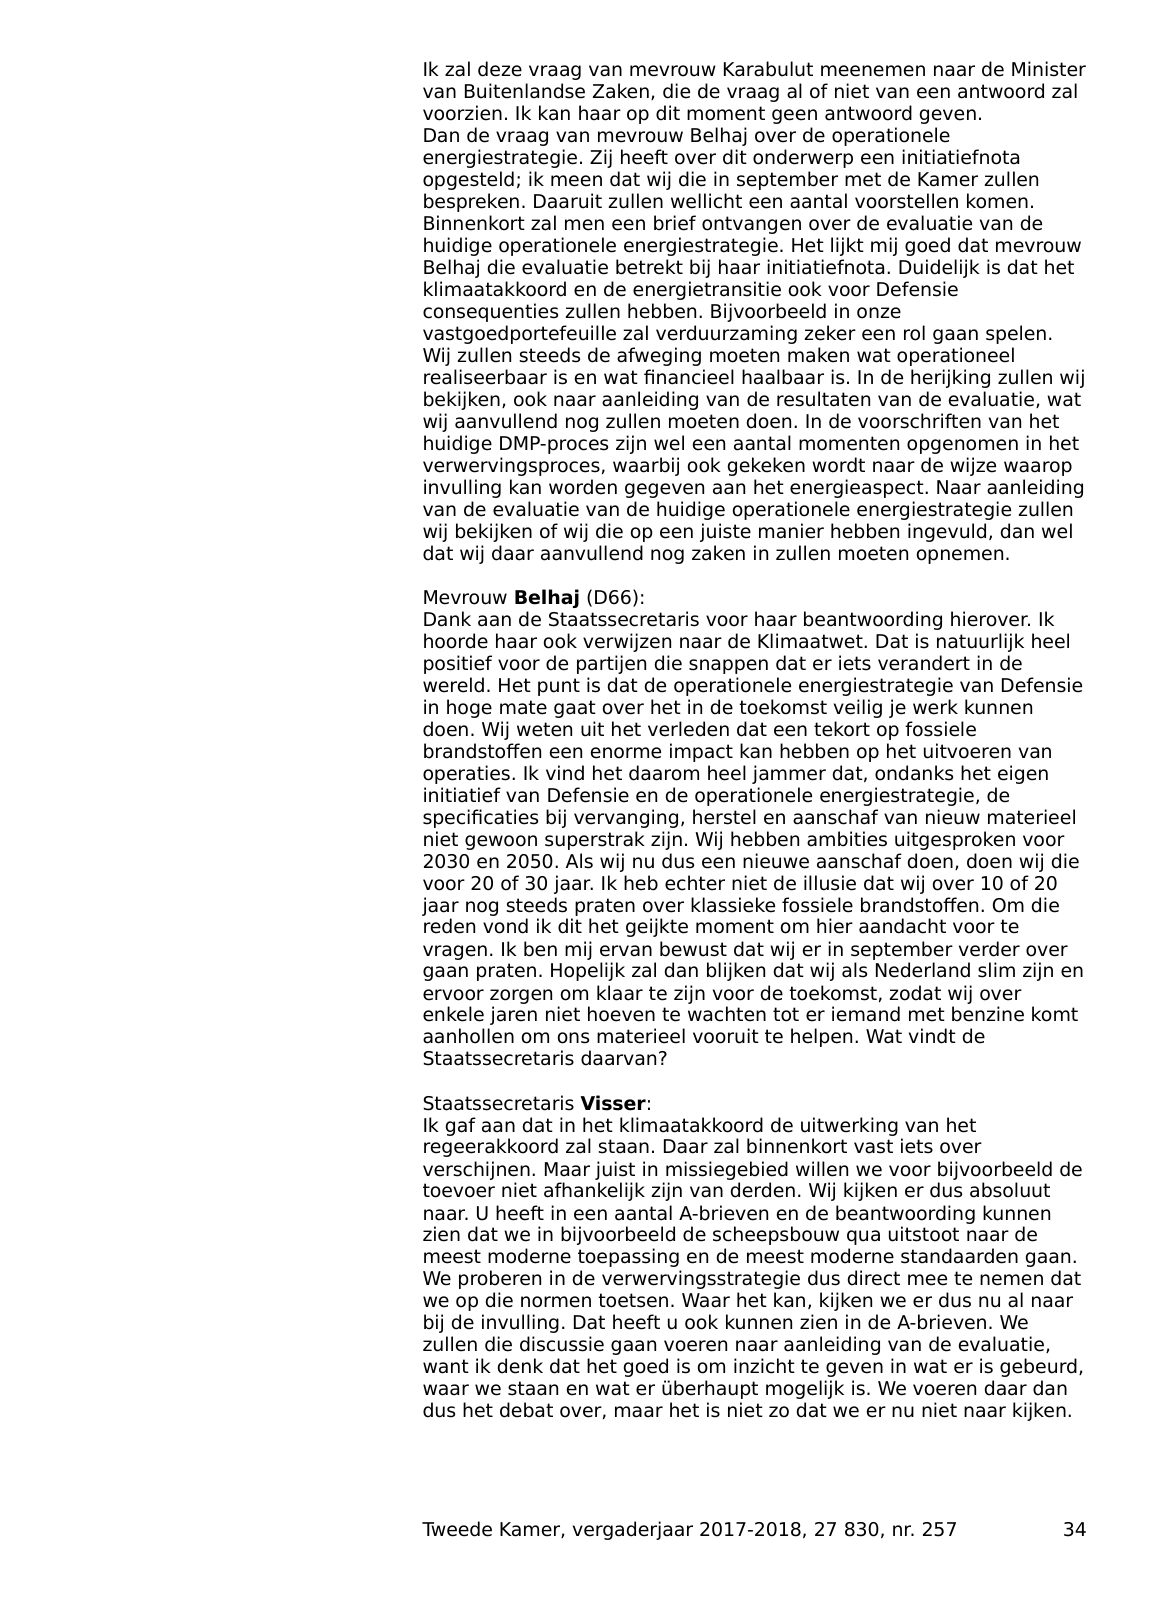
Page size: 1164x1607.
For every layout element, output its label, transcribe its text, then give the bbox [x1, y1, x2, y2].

text Ik zal deze vraag van mevrouw Karabulut meenemen naar de Minister van Buitenlandse Zaken, die de vraag al of niet van een antwoord zal voorzien. Ik kan haar op dit moment geen antwoord geven. [422, 59, 1087, 125]
text Dan de vraag van mevrouw Belhaj over de operationele energiestrategie. Zij heeft over dit onderwerp een initiatiefnota opgesteld; ik meen dat wij die in september met de Kamer zullen bespreken. Daaruit zullen wellicht een aantal voorstellen komen. Binnenkort zal men een brief ontvangen over de evaluatie van de huidige operationele energiestrategie. Het lijkt mij goed dat mevrouw Belhaj die evaluatie betrekt bij haar initiatiefnota. Duidelijk is dat het klimaatakkoord en de energietransitie ook voor Defensie consequenties zullen hebben. Bijvoorbeeld in onze vastgoedportefeuille zal verduurzaming zeker een rol gaan spelen. Wij zullen steeds de afweging moeten maken wat operationeel realiseerbaar is en wat financieel haalbaar is. In de herijking zullen wij bekijken, ook naar aanleiding van de resultaten van de evaluatie, wat wij aanvullend nog zullen moeten doen. In de voorschriften van het huidige DMP-proces zijn wel een aantal momenten opgenomen in het verwervingsproces, waarbij ook gekeken wordt naar de wijze waarop invulling kan worden gegeven aan het energieaspect. Naar aanleiding van de evaluatie van de huidige operationele energiestrategie zullen wij bekijken of wij die op een juiste manier hebben ingevuld, dan wel dat wij daar aanvullend nog zaken in zullen moeten opnemen. [422, 125, 1087, 564]
text Staatssecretaris Visser: [422, 1092, 1087, 1114]
text Dank aan de Staatssecretaris voor haar beantwoording hierover. Ik hoorde haar ook verwijzen naar de Klimaatwet. Dat is natuurlijk heel positief voor de partijen die snappen dat er iets verandert in de wereld. Het punt is dat de operationele energiestrategie van Defensie in hoge mate gaat over het in de toekomst veilig je werk kunnen doen. Wij weten uit het verleden dat een tekort op fossiele brandstoffen een enorme impact kan hebben op het uitvoeren van operaties. Ik vind het daarom heel jammer dat, ondanks het eigen initiatief van Defensie en de operationele energiestrategie, de specificaties bij vervanging, herstel en aanschaf van nieuw materieel niet gewoon superstrak zijn. Wij hebben ambities uitgesproken voor 2030 en 2050. Als wij nu dus een nieuwe aanschaf doen, doen wij die voor 20 of 30 jaar. Ik heb echter niet de illusie dat wij over 10 of 20 jaar nog steeds praten over klassieke fossiele brandstoffen. Om die reden vond ik dit het geijkte moment om hier aandacht voor te vragen. Ik ben mij ervan bewust dat wij er in september verder over gaan praten. Hopelijk zal dan blijken dat wij als Nederland slim zijn en ervoor zorgen om klaar te zijn voor de toekomst, zodat wij over enkele jaren niet hoeven te wachten tot er iemand met benzine komt aanhollen om ons materieel vooruit te helpen. Wat vindt de Staatssecretaris daarvan? [422, 609, 1087, 1070]
text Mevrouw Belhaj (D66): [422, 587, 1087, 609]
text Ik gaf aan dat in het klimaatakkoord de uitwerking van het regeerakkoord zal staan. Daar zal binnenkort vast iets over verschijnen. Maar juist in missiegebied willen we voor bijvoorbeeld de toevoer niet afhankelijk zijn van derden. Wij kijken er dus absoluut naar. U heeft in een aantal A-brieven en de beantwoording kunnen zien dat we in bijvoorbeeld de scheepsbouw qua uitstoot naar de meest moderne toepassing en de meest moderne standaarden gaan. We proberen in de verwervingsstrategie dus direct mee te nemen dat we op die normen toetsen. Waar het kan, kijken we er dus nu al naar bij de invulling. Dat heeft u ook kunnen zien in de A-brieven. We zullen die discussie gaan voeren naar aanleiding van de evaluatie, want ik denk dat het goed is om inzicht te geven in wat er is gebeurd, waar we staan en wat er überhaupt mogelijk is. We voeren daar dan dus het debat over, maar het is niet zo dat we er nu niet naar kijken. [422, 1114, 1087, 1422]
